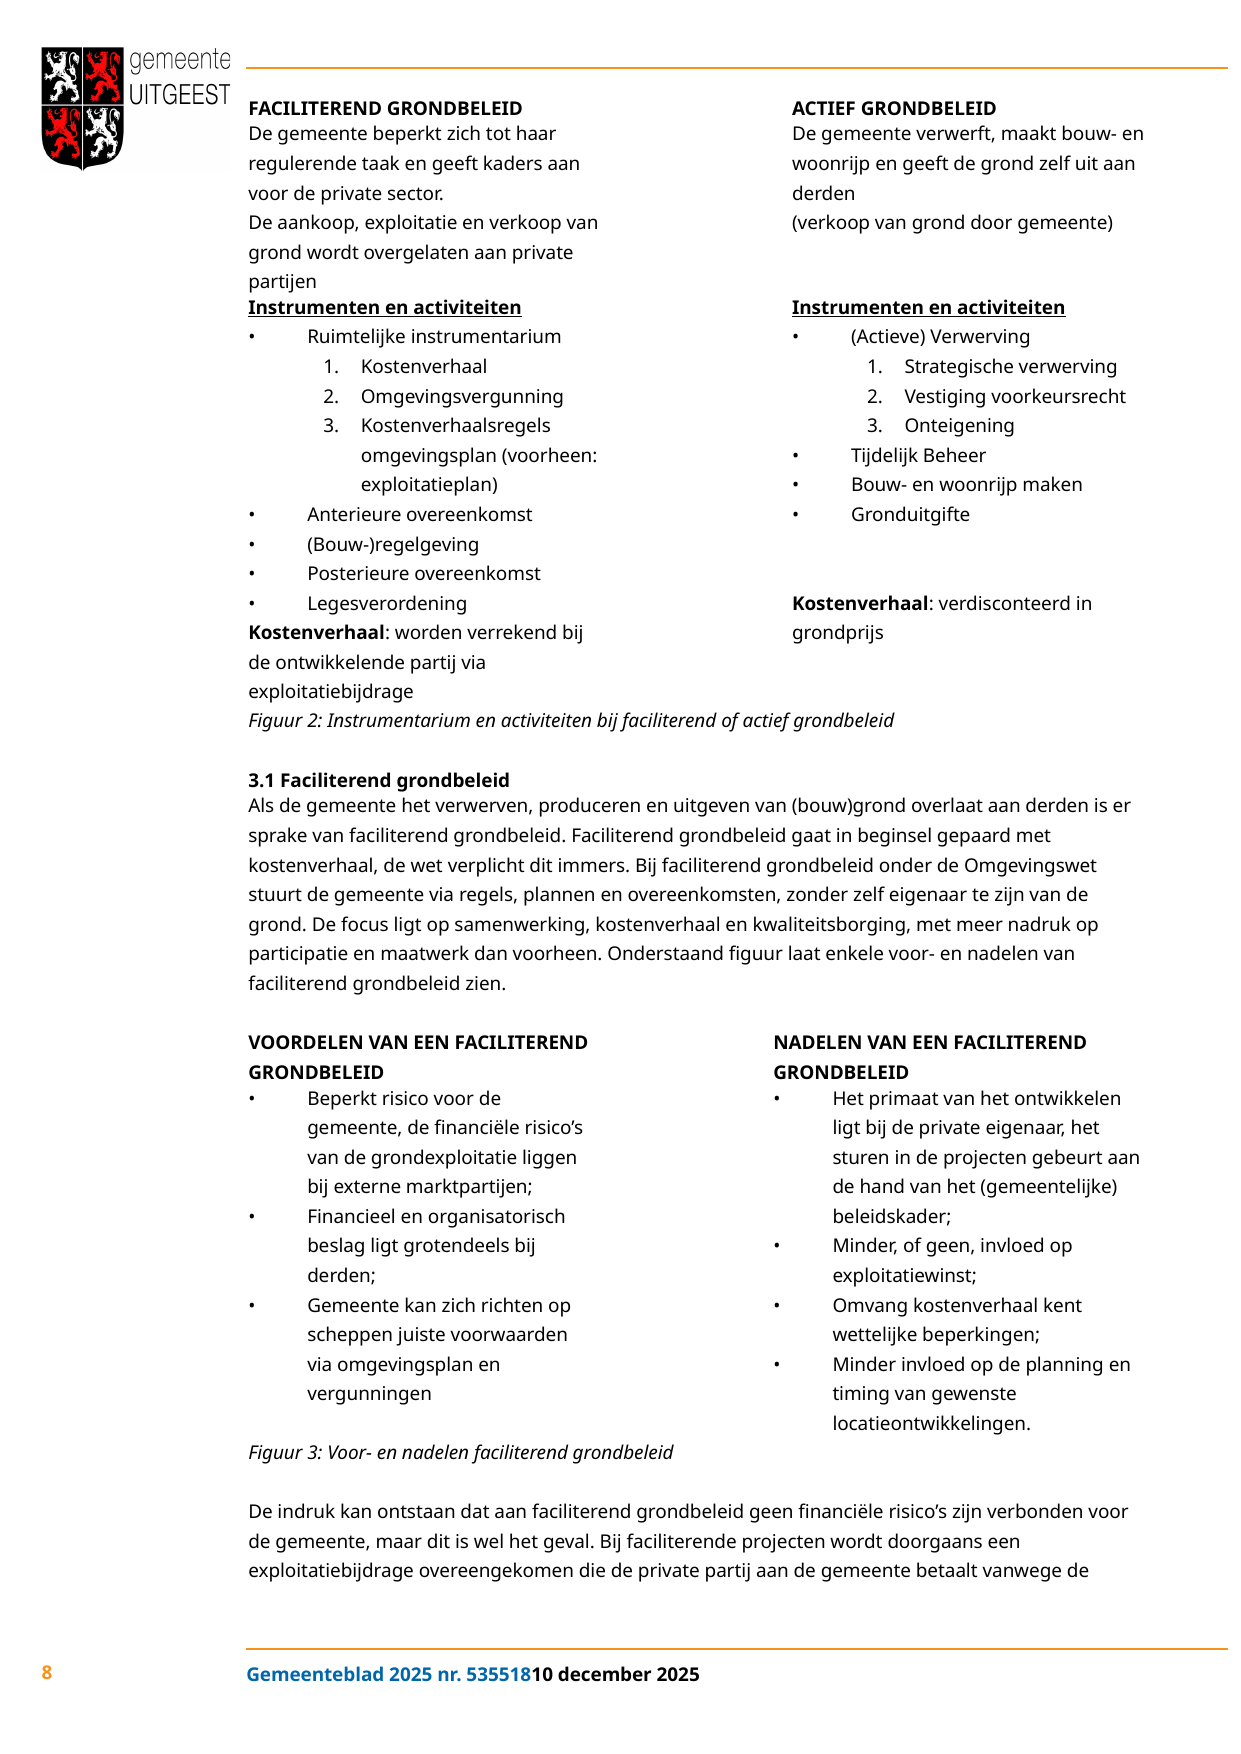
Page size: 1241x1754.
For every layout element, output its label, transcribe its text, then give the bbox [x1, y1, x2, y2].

picture [41, 47, 231, 172]
text De indruk kan ontstaan dat aan faciliterend grondbeleid geen financiële risico’s zijn verbonden voor de gemeente, maar dit is wel het geval. Bij faciliterende projecten wordt doorgaans een exploitatiebijdrage overeengekomen die de private partij aan de gemeente betaalt vanwege de [248, 1498, 1152, 1583]
table_header ACTIEF GRONDBELEID [792, 95, 1152, 121]
table_cell Instrumenten en activiteiten (Actieve) Verwerving Strategische verwerving Vestiging voorkeursrecht Onteigening Tijdelijk Beheer Bouw- en woonrijp maken Gronduitgifte Kostenverhaal: verdisconteerd in grondprijs [792, 294, 1152, 704]
table_cell Instrumenten en activiteiten Ruimtelijke instrumentarium Kostenverhaal Omgevingsvergunning Kostenverhaalsregels omgevingsplan (voorheen: exploitatieplan) Anterieure overeenkomst (Bouw-)regelgeving Posterieure overeenkomst Legesverordening Kostenverhaal: worden verrekend bij de ontwikkelende partij via exploitatiebijdrage [248, 294, 608, 704]
table_cell De gemeente verwerft, maakt bouw- en woonrijp en geeft de grond zelf uit aan derden (verkoop van grond door gemeente) [792, 121, 1152, 294]
table_header FACILITEREND GRONDBELEID [248, 95, 608, 121]
table_cell De gemeente beperkt zich tot haar regulerende taak en geeft kaders aan voor de private sector. De aankoop, exploitatie en verkoop van grond wordt overgelaten aan private partijen [248, 121, 608, 294]
table_cell [596, 1085, 773, 1436]
text 3.1 Faciliterend grondbeleid [248, 767, 1152, 793]
table_cell [608, 121, 792, 294]
table_header NADELEN VAN EEN FACILITEREND GRONDBELEID [773, 1029, 1152, 1085]
text Als de gemeente het verwerven, produceren en uitgeven van (bouw)grond overlaat aan derden is er sprake van faciliterend grondbeleid. Faciliterend grondbeleid gaat in beginsel gepaard met kostenverhaal, de wet verplicht dit immers. Bij faciliterend grondbeleid onder de Omgevingswet stuurt de gemeente via regels, plannen en overeenkomsten, zonder zelf eigenaar te zijn van de grond. De focus ligt op samenwerking, kostenverhaal en kwaliteitsborging, met meer nadruk op participatie en maatwerk dan voorheen. Onderstaand figuur laat enkele voor- en nadelen van faciliterend grondbeleid zien. [248, 793, 1152, 996]
table_cell [608, 294, 792, 704]
text Figuur 2: Instrumentarium en activiteiten bij faciliterend of actief grondbeleid [248, 708, 1152, 733]
text Figuur 3: Voor- en nadelen faciliterend grondbeleid [248, 1439, 1152, 1465]
table_cell Het primaat van het ontwikkelen ligt bij de private eigenaar, het sturen in de projecten gebeurt aan de hand van het (gemeentelijke) beleidskader; Minder, of geen, invloed op exploitatiewinst; Omvang kostenverhaal kent wettelijke beperkingen; Minder invloed op de planning en timing van gewenste locatieontwikkelingen. [773, 1085, 1152, 1436]
table_header [608, 95, 792, 121]
table_cell Beperkt risico voor de gemeente, de financiële risico’s van de grondexploitatie liggen bij externe marktpartijen; Financieel en organisatorisch beslag ligt grotendeels bij derden; Gemeente kan zich richten op scheppen juiste voorwaarden via omgevingsplan en vergunningen [248, 1085, 596, 1436]
table_header [596, 1029, 773, 1085]
table_header VOORDELEN VAN EEN FACILITEREND GRONDBELEID [248, 1029, 596, 1085]
